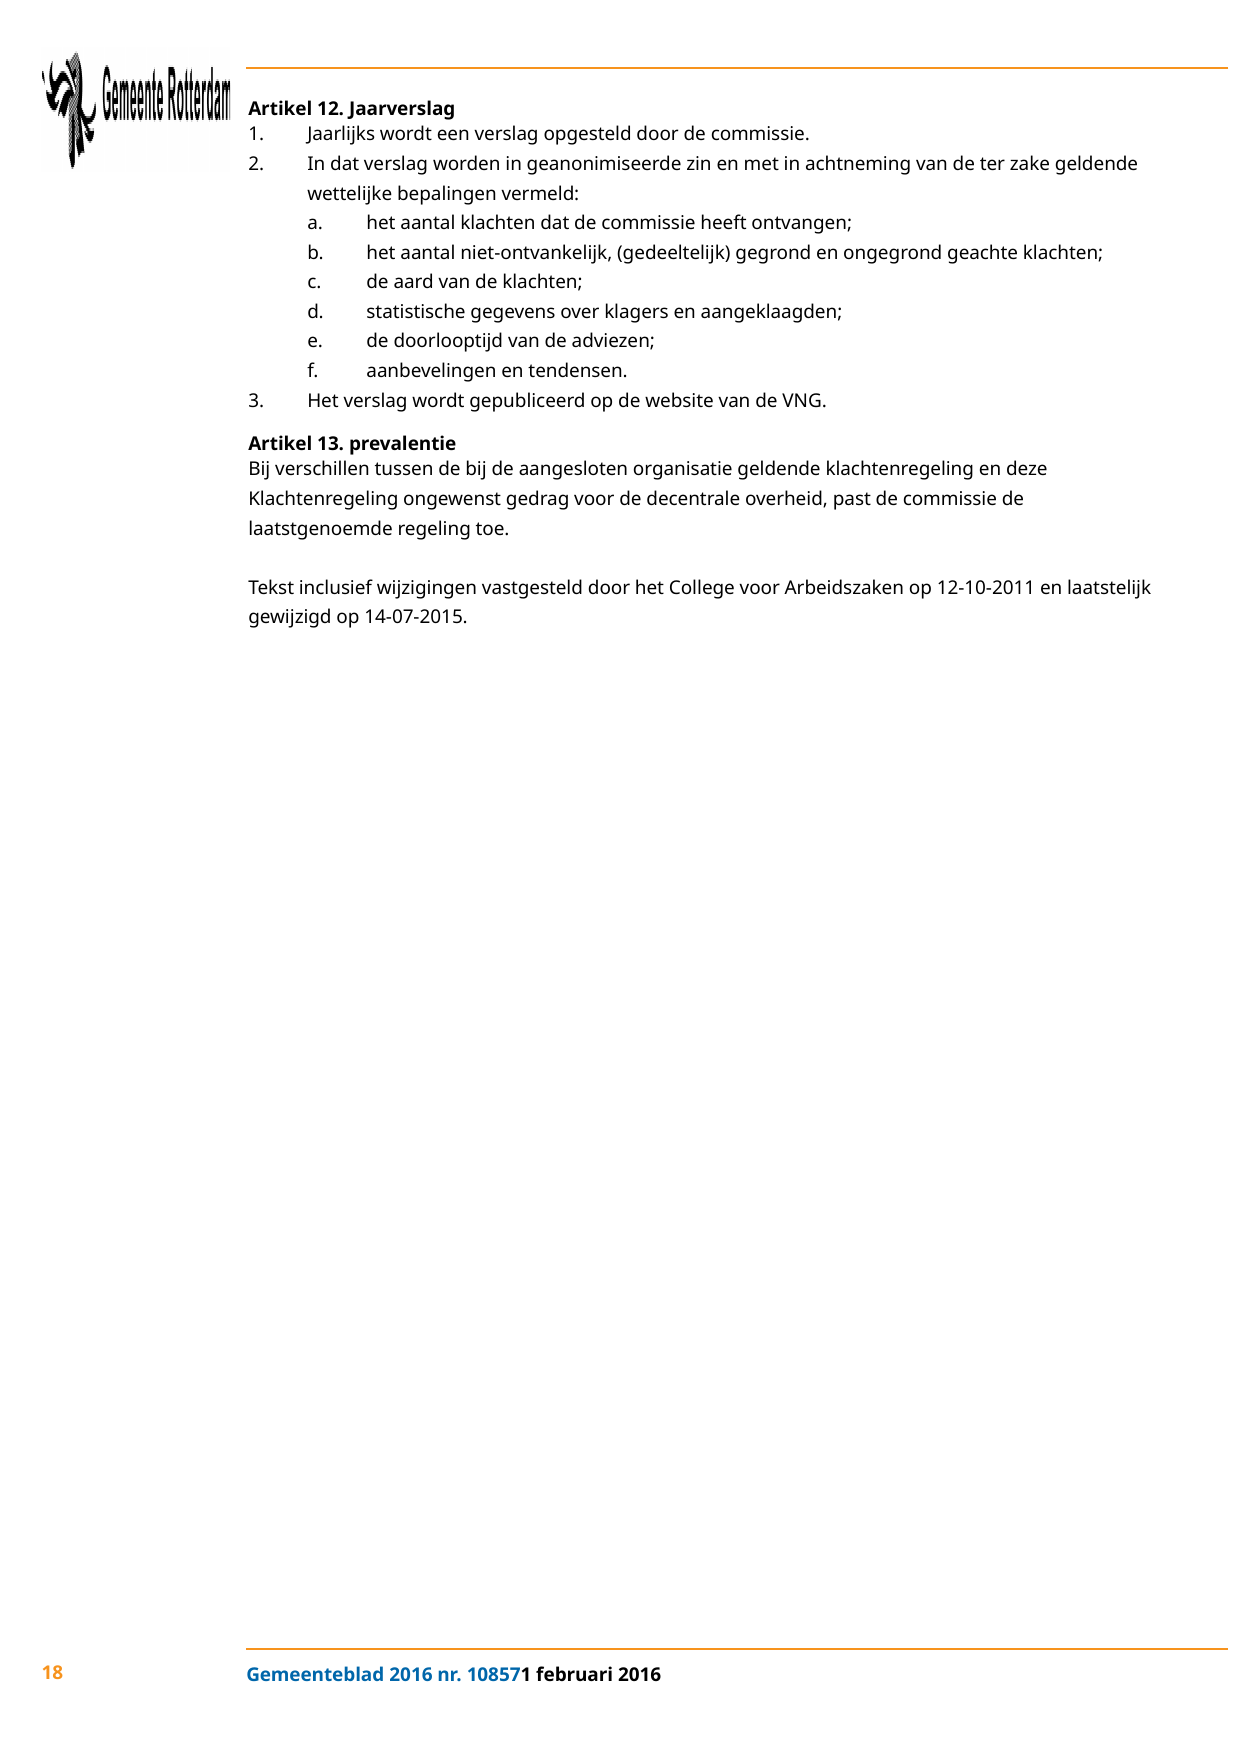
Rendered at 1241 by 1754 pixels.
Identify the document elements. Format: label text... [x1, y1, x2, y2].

list In dat verslag worden in geanonimiseerde zin en met in achtneming van de ter zake geldende wettelijke bepalingen vermeld: [248, 150, 1152, 205]
text Artikel 12. Jaarverslag [248, 95, 1152, 121]
list het aantal klachten dat de commissie heeft ontvangen; [307, 209, 1152, 235]
text Tekst inclusief wijzigingen vastgesteld door het College voor Arbeidszaken op 12-10-2011 en laatstelijk gewijzigd op 14-07-2015. [248, 574, 1152, 629]
picture [41, 47, 231, 172]
list Het verslag wordt gepubliceerd op de website van de VNG. [248, 387, 1152, 412]
text Artikel 13. prevalentie [248, 430, 1152, 456]
list de aard van de klachten; [307, 268, 1152, 294]
list statistische gegevens over klagers en aangeklaagden; [307, 298, 1152, 324]
list het aantal niet-ontvankelijk, (gedeeltelijk) gegrond en ongegrond geachte klachten; [307, 239, 1152, 264]
list de doorlooptijd van de adviezen; [307, 328, 1152, 353]
list Jaarlijks wordt een verslag opgesteld door de commissie. [248, 121, 1152, 146]
text Bij verschillen tussen de bij de aangesloten organisatie geldende klachtenregeling en deze Klachtenregeling ongewenst gedrag voor de decentrale overheid, past de commissie de laatstgenoemde regeling toe. [248, 456, 1152, 541]
list aanbevelingen en tendensen. [307, 357, 1152, 383]
